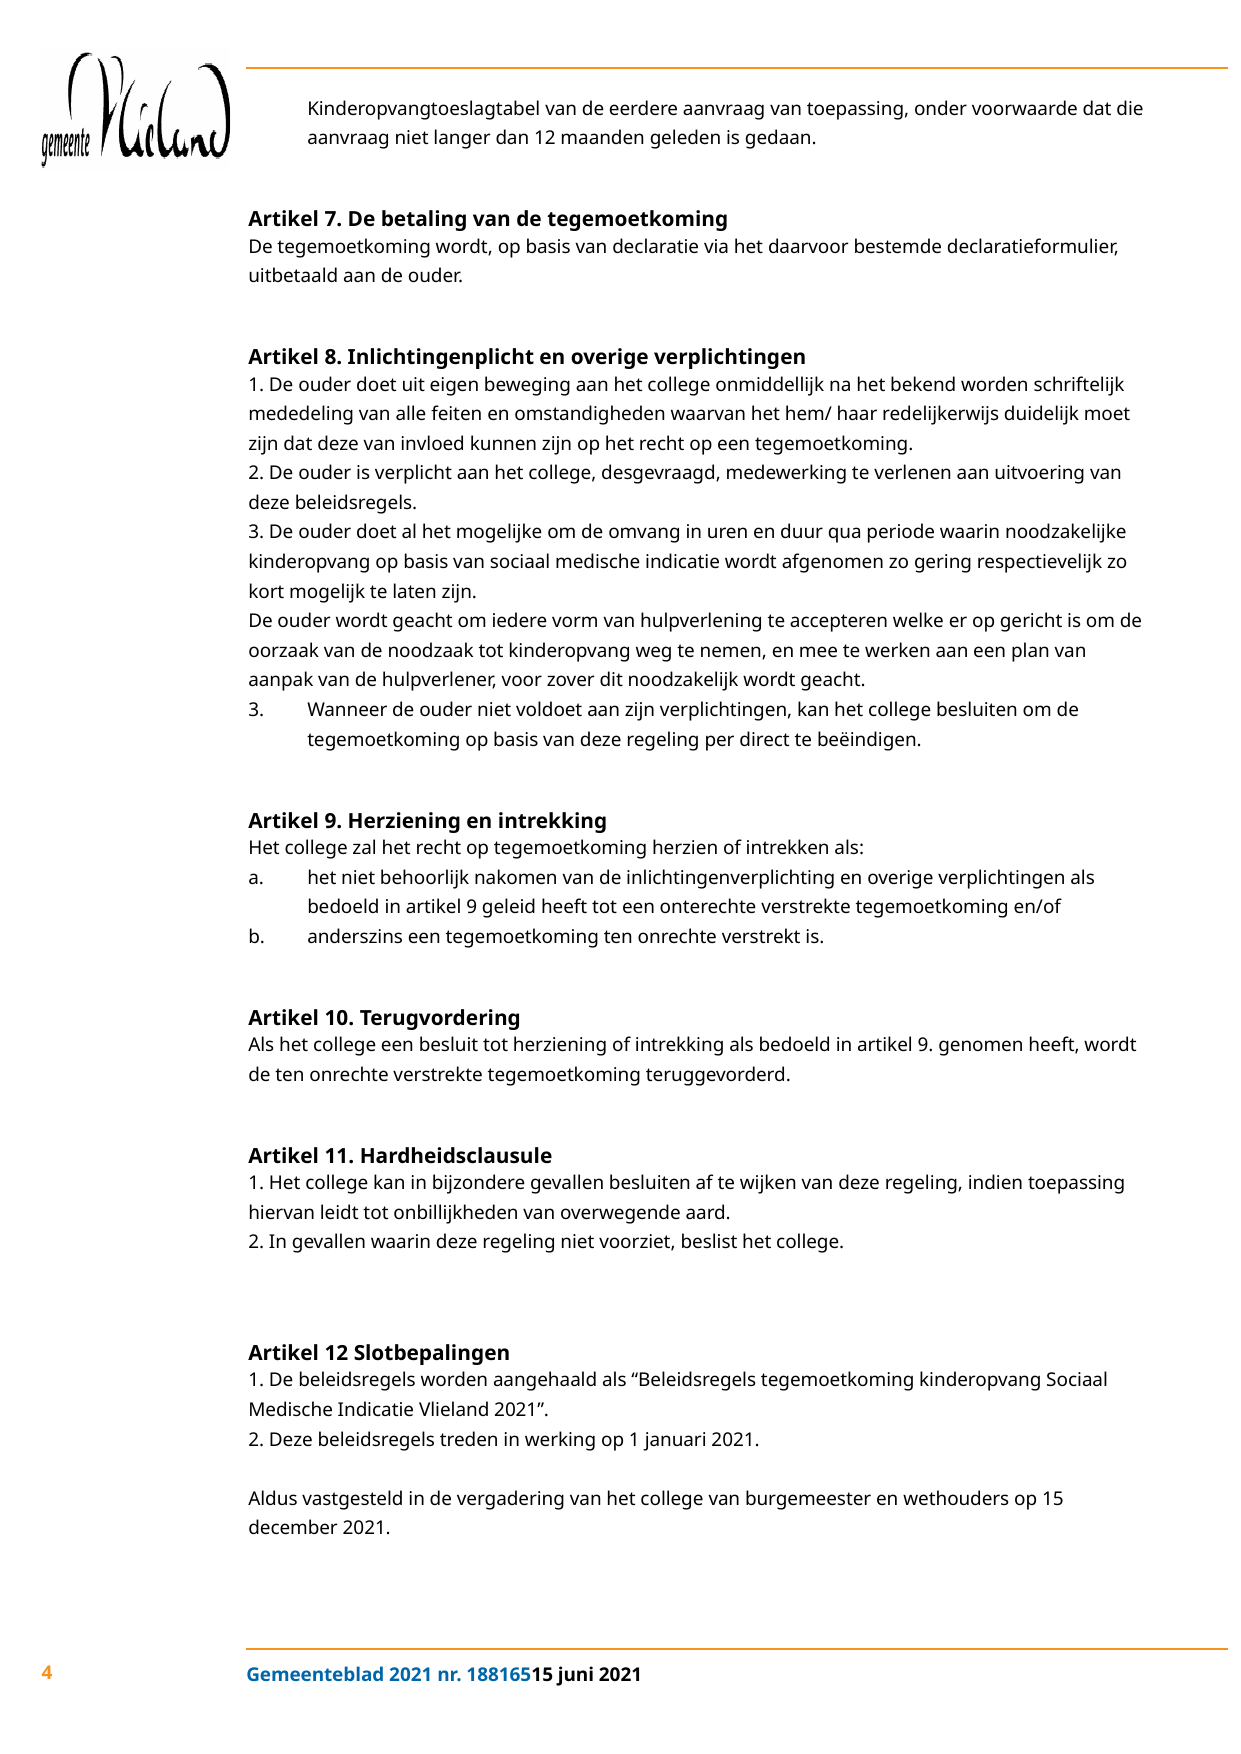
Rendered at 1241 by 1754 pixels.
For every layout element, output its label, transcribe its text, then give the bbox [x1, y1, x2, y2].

list anderszins een tegemoetkoming ten onrechte verstrekt is. [248, 923, 1152, 949]
text Artikel 7. De betaling van de tegemoetkoming [248, 204, 1152, 233]
text Artikel 8. Inlichtingenplicht en overige verplichtingen [248, 342, 1152, 371]
text Artikel 9. Herziening en intrekking [248, 806, 1152, 834]
text 2. De ouder is verplicht aan het college, desgevraagd, medewerking te verlenen aan uitvoering van deze beleidsregels. [248, 459, 1152, 515]
table_header [248, 1574, 700, 1599]
text 1. De ouder doet uit eigen beweging aan het college onmiddellijk na het bekend worden schriftelijk mededeling van alle feiten en omstandigheden waarvan het hem/ haar redelijkerwijs duidelijk moet zijn dat deze van invloed kunnen zijn op het recht op een tegemoetkoming. [248, 371, 1152, 456]
list Kinderopvangtoeslagtabel van de eerdere aanvraag van toepassing, onder voorwaarde dat die aanvraag niet langer dan 12 maanden geleden is gedaan. [248, 95, 1152, 150]
text 1. Het college kan in bijzondere gevallen besluiten af te wijken van deze regeling, indien toepassing hiervan leidt tot onbillijkheden van overwegende aard. [248, 1169, 1152, 1225]
text Artikel 10. Terugvordering [248, 1003, 1152, 1031]
text 1. De beleidsregels worden aangehaald als “Beleidsregels tegemoetkoming kinderopvang Sociaal Medische Indicatie Vlieland 2021”. [248, 1367, 1152, 1422]
text Artikel 12 Slotbepalingen [248, 1338, 1152, 1367]
list het niet behoorlijk nakomen van de inlichtingenverplichting en overige verplichtingen als bedoeld in artikel 9 geleid heeft tot een onterechte verstrekte tegemoetkoming en/of [248, 864, 1152, 919]
text Aldus vastgesteld in de vergadering van het college van burgemeester en wethouders op 15 december 2021. [248, 1485, 1152, 1540]
table_header [700, 1574, 1152, 1599]
text Artikel 11. Hardheidsclausule [248, 1141, 1152, 1169]
list Wanneer de ouder niet voldoet aan zijn verplichtingen, kan het college besluiten om de tegemoetkoming op basis van deze regeling per direct te beëindigen. [248, 696, 1152, 752]
picture [41, 47, 231, 172]
text 3. De ouder doet al het mogelijke om de omvang in uren en duur qua periode waarin noodzakelijke kinderopvang op basis van sociaal medische indicatie wordt afgenomen zo gering respectievelijk zo kort mogelijk te laten zijn. [248, 519, 1152, 604]
text 2. Deze beleidsregels treden in werking op 1 januari 2021. [248, 1426, 1152, 1452]
text Het college zal het recht op tegemoetkoming herzien of intrekken als: [248, 834, 1152, 860]
text Als het college een besluit tot herziening of intrekking als bedoeld in artikel 9. genomen heeft, wordt de ten onrechte verstrekte tegemoetkoming teruggevorderd. [248, 1031, 1152, 1087]
text De ouder wordt geacht om iedere vorm van hulpverlening te accepteren welke er op gericht is om de oorzaak van de noodzaak tot kinderopvang weg te nemen, en mee te werken aan een plan van aanpak van de hulpverlener, voor zover dit noodzakelijk wordt geacht. [248, 607, 1152, 692]
text 2. In gevallen waarin deze regeling niet voorziet, beslist het college. [248, 1229, 1152, 1254]
text De tegemoetkoming wordt, op basis van declaratie via het daarvoor bestemde declaratieformulier, uitbetaald aan de ouder. [248, 233, 1152, 288]
